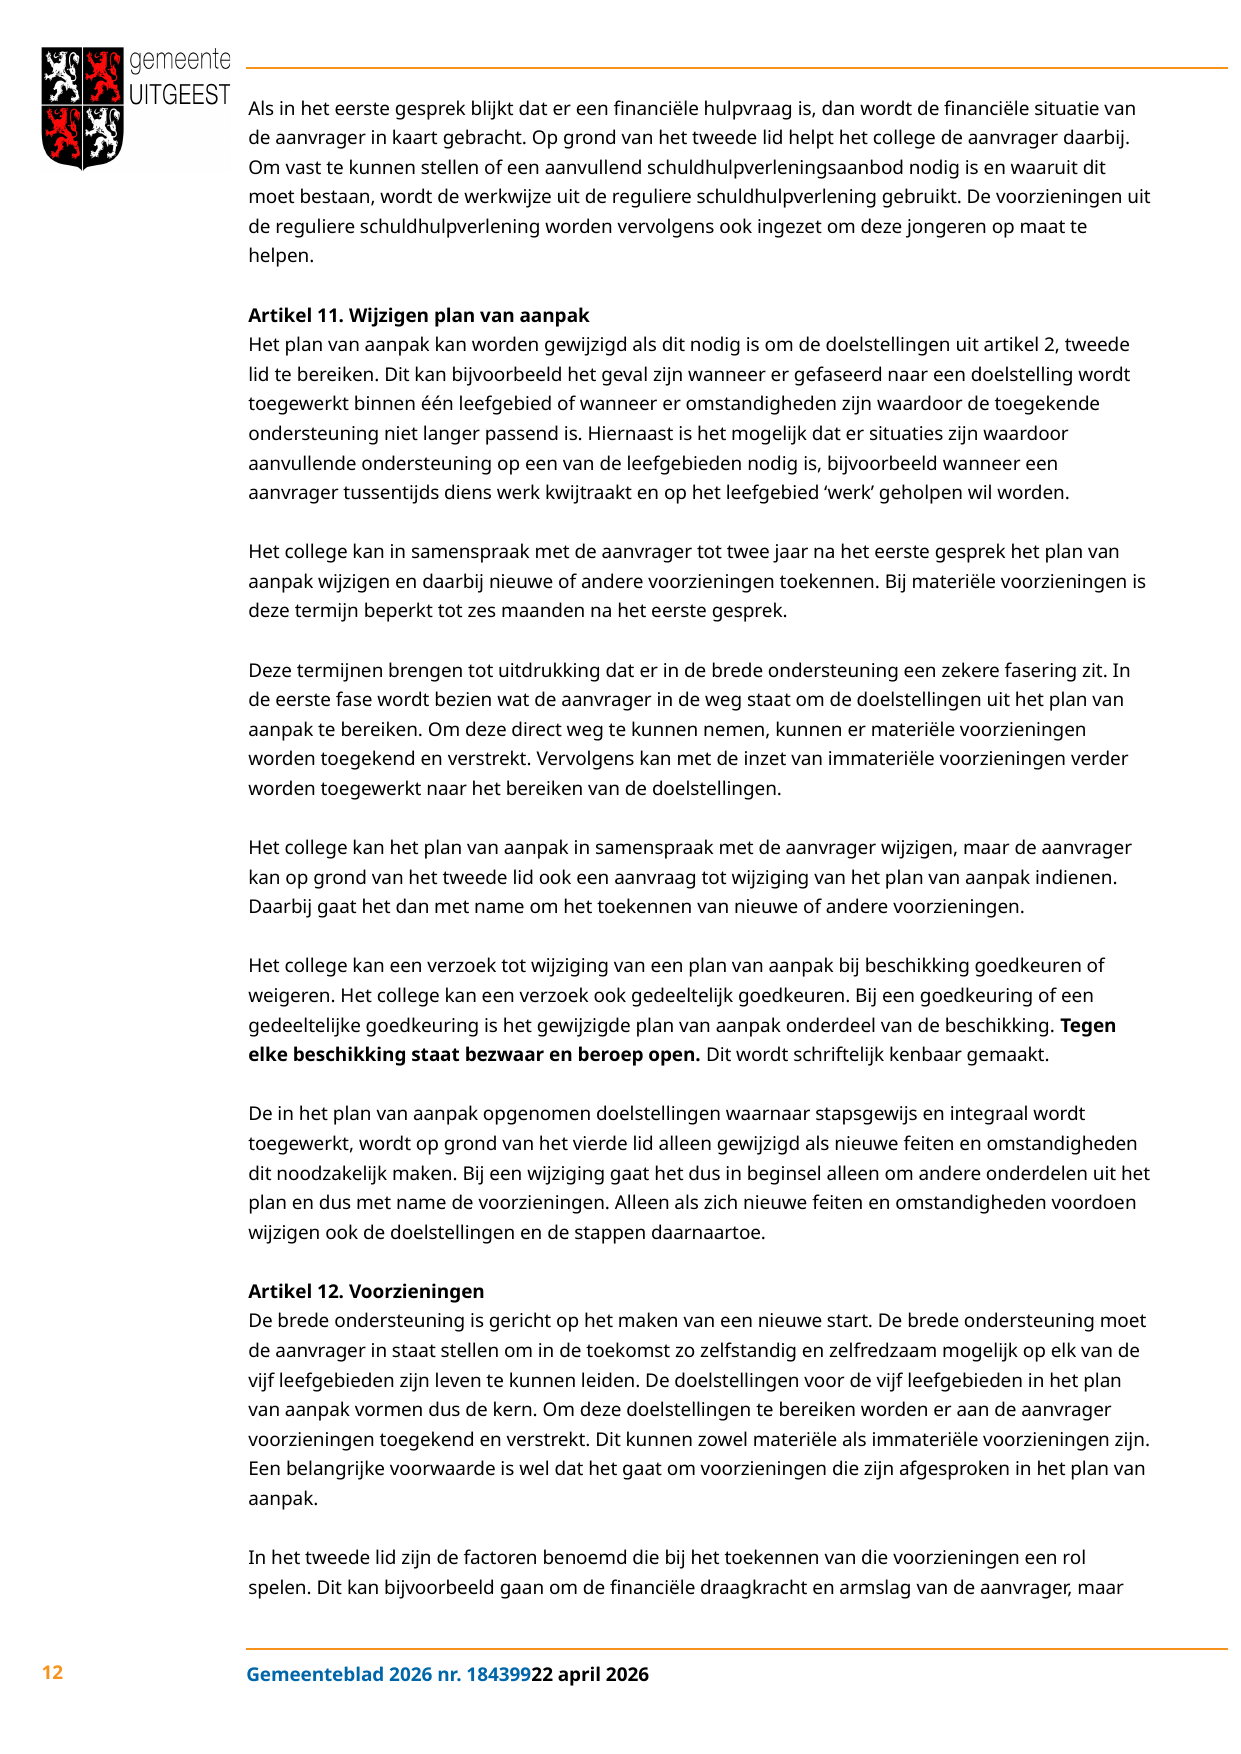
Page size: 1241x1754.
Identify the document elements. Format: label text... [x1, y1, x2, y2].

text Het college kan in samenspraak met de aanvrager tot twee jaar na het eerste gesprek het plan van aanpak wijzigen en daarbij nieuwe of andere voorzieningen toekennen. Bij materiële voorzieningen is deze termijn beperkt tot zes maanden na het eerste gesprek. [248, 538, 1152, 623]
text De in het plan van aanpak opgenomen doelstellingen waarnaar stapsgewijs en integraal wordt toegewerkt, wordt op grond van het vierde lid alleen gewijzigd als nieuwe feiten en omstandigheden dit noodzakelijk maken. Bij een wijziging gaat het dus in beginsel alleen om andere onderdelen uit het plan en dus met name de voorzieningen. Alleen als zich nieuwe feiten en omstandigheden voordoen wijzigen ook de doelstellingen en de stappen daarnaartoe. [248, 1101, 1152, 1245]
text Deze termijnen brengen tot uitdrukking dat er in de brede ondersteuning een zekere fasering zit. In de eerste fase wordt bezien wat de aanvrager in de weg staat om de doelstellingen uit het plan van aanpak te bereiken. Om deze direct weg te kunnen nemen, kunnen er materiële voorzieningen worden toegekend en verstrekt. Vervolgens kan met de inzet van immateriële voorzieningen verder worden toegewerkt naar het bereiken van de doelstellingen. [248, 657, 1152, 801]
text Het college kan het plan van aanpak in samenspraak met de aanvrager wijzigen, maar de aanvrager kan op grond van het tweede lid ook een aanvraag tot wijziging van het plan van aanpak indienen. Daarbij gaat het dan met name om het toekennen van nieuwe of andere voorzieningen. [248, 834, 1152, 919]
text Als in het eerste gesprek blijkt dat er een financiële hulpvraag is, dan wordt de financiële situatie van de aanvrager in kaart gebracht. Op grond van het tweede lid helpt het college de aanvrager daarbij. Om vast te kunnen stellen of een aanvullend schuldhulpverleningsaanbod nodig is en waaruit dit moet bestaan, wordt de werkwijze uit de reguliere schuldhulpverlening gebruikt. De voorzieningen uit de reguliere schuldhulpverlening worden vervolgens ook ingezet om deze jongeren op maat te helpen. [248, 95, 1152, 268]
text Het plan van aanpak kan worden gewijzigd als dit nodig is om de doelstellingen uit artikel 2, tweede lid te bereiken. Dit kan bijvoorbeeld het geval zijn wanneer er gefaseerd naar een doelstelling wordt toegewerkt binnen één leefgebied of wanneer er omstandigheden zijn waardoor de toegekende ondersteuning niet langer passend is. Hiernaast is het mogelijk dat er situaties zijn waardoor aanvullende ondersteuning op een van de leefgebieden nodig is, bijvoorbeeld wanneer een aanvrager tussentijds diens werk kwijtraakt en op het leefgebied ‘werk’ geholpen wil worden. [248, 331, 1152, 505]
text Artikel 11. Wijzigen plan van aanpak [248, 302, 1152, 328]
picture [41, 47, 231, 172]
text De brede ondersteuning is gericht op het maken van een nieuwe start. De brede ondersteuning moet de aanvrager in staat stellen om in de toekomst zo zelfstandig en zelfredzaam mogelijk op elk van de vijf leefgebieden zijn leven te kunnen leiden. De doelstellingen voor de vijf leefgebieden in het plan van aanpak vormen dus de kern. Om deze doelstellingen te bereiken worden er aan de aanvrager voorzieningen toegekend en verstrekt. Dit kunnen zowel materiële als immateriële voorzieningen zijn. Een belangrijke voorwaarde is wel dat het gaat om voorzieningen die zijn afgesproken in het plan van aanpak. [248, 1308, 1152, 1511]
text Het college kan een verzoek tot wijziging van een plan van aanpak bij beschikking goedkeuren of weigeren. Het college kan een verzoek ook gedeeltelijk goedkeuren. Bij een goedkeuring of een gedeeltelijke goedkeuring is het gewijzigde plan van aanpak onderdeel van de beschikking. Tegen elke beschikking staat bezwaar en beroep open. Dit wordt schriftelijk kenbaar gemaakt. [248, 953, 1152, 1067]
text Artikel 12. Voorzieningen [248, 1278, 1152, 1304]
text In het tweede lid zijn de factoren benoemd die bij het toekennen van die voorzieningen een rol spelen. Dit kan bijvoorbeeld gaan om de financiële draagkracht en armslag van de aanvrager, maar [248, 1544, 1152, 1600]
